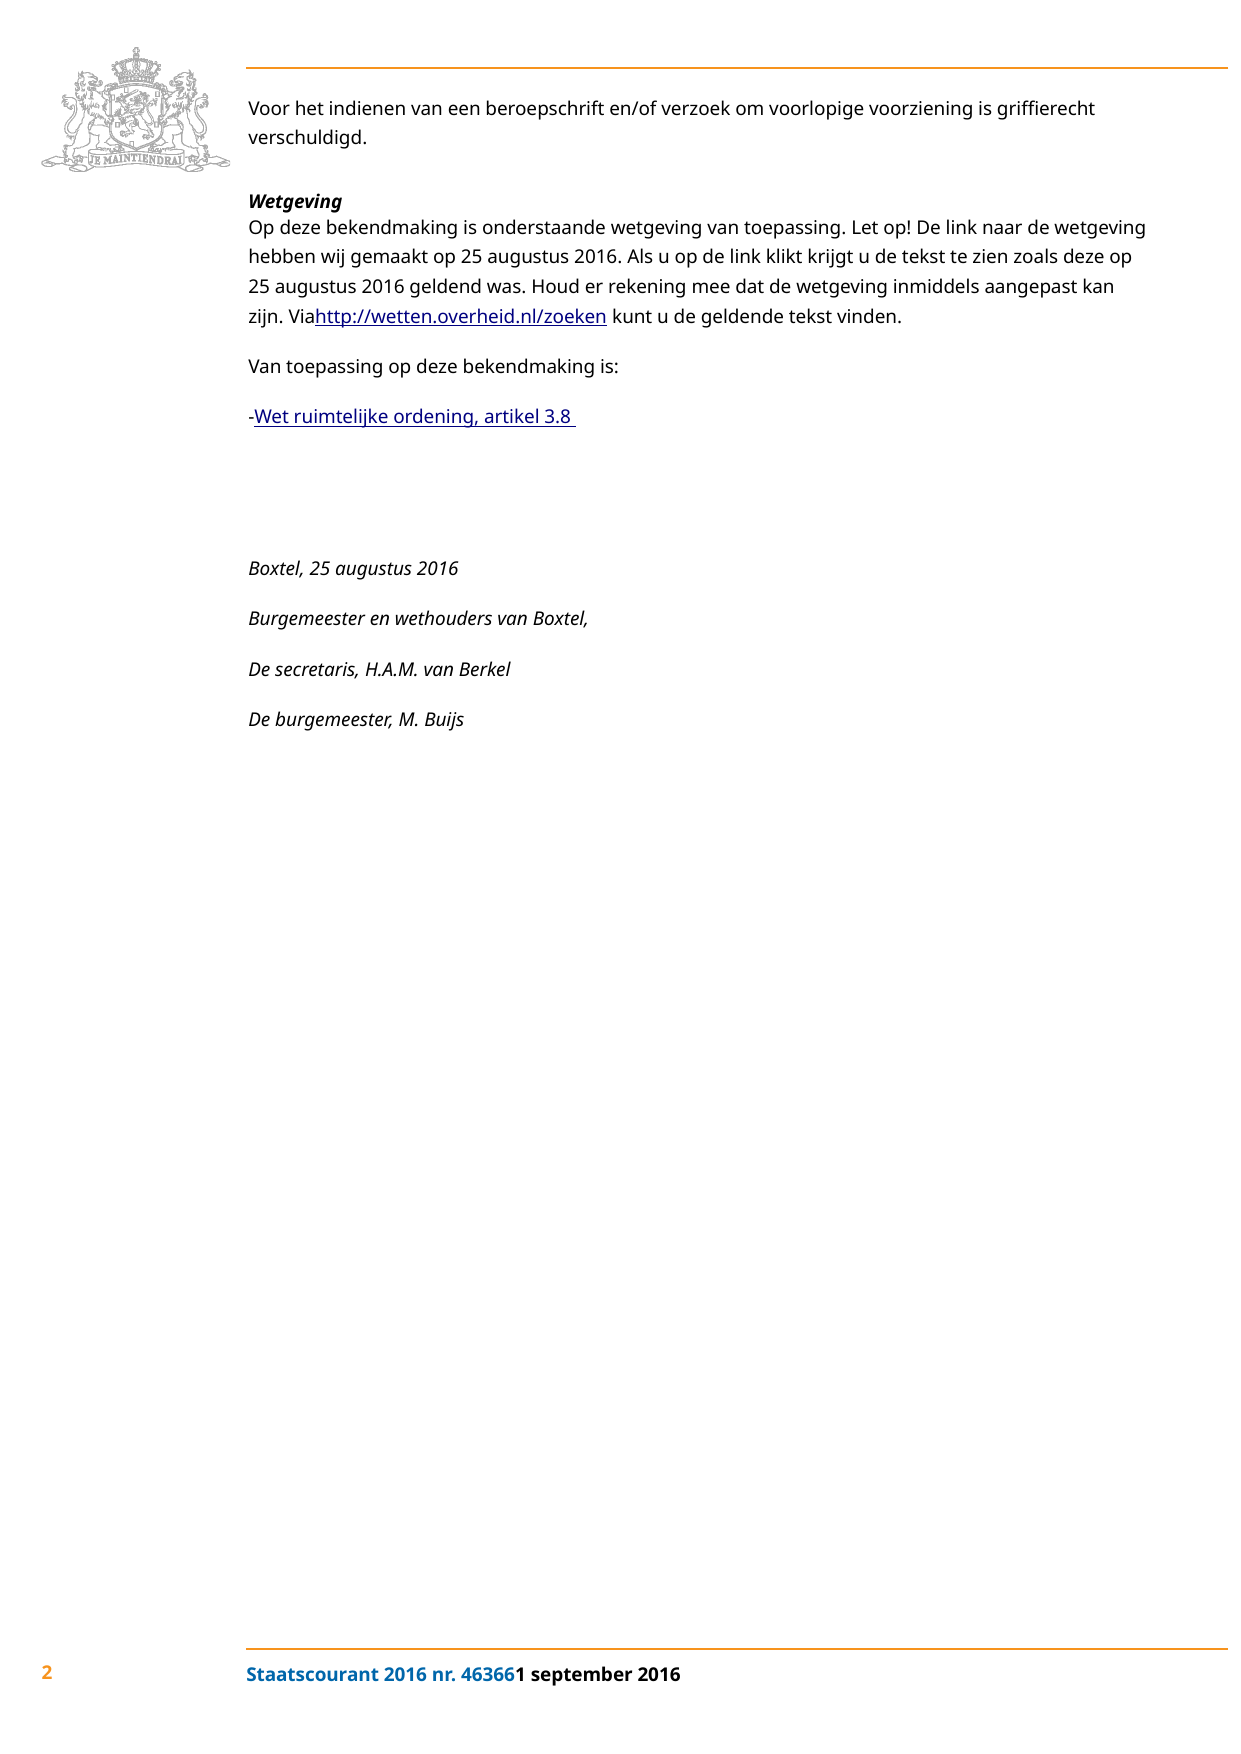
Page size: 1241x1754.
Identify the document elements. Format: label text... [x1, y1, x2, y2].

text De burgemeester, M. Buijs [248, 706, 1152, 732]
text Voor het indienen van een beroepschrift en/of verzoek om voorlopige voorziening is griffierecht verschuldigd. [248, 95, 1152, 150]
text De secretaris, H.A.M. van Berkel [248, 656, 1152, 681]
picture [41, 47, 231, 172]
text Wetgeving [248, 188, 1152, 214]
text -Wet ruimtelijke ordening, artikel 3.8 [248, 404, 1152, 429]
text Boxtel, 25 augustus 2016 [248, 555, 1152, 581]
text Van toepassing op deze bekendmaking is: [248, 353, 1152, 379]
text Op deze bekendmaking is onderstaande wetgeving van toepassing. Let op! De link naar de wetgeving hebben wij gemaakt op 25 augustus 2016. Als u op de link klikt krijgt u de tekst te zien zoals deze op 25 augustus 2016 geldend was. Houd er rekening mee dat de wetgeving inmiddels aangepast kan zijn. Viahttp://wetten.overheid.nl/zoeken kunt u de geldende tekst vinden. [248, 214, 1152, 328]
text Burgemeester en wethouders van Boxtel, [248, 605, 1152, 631]
